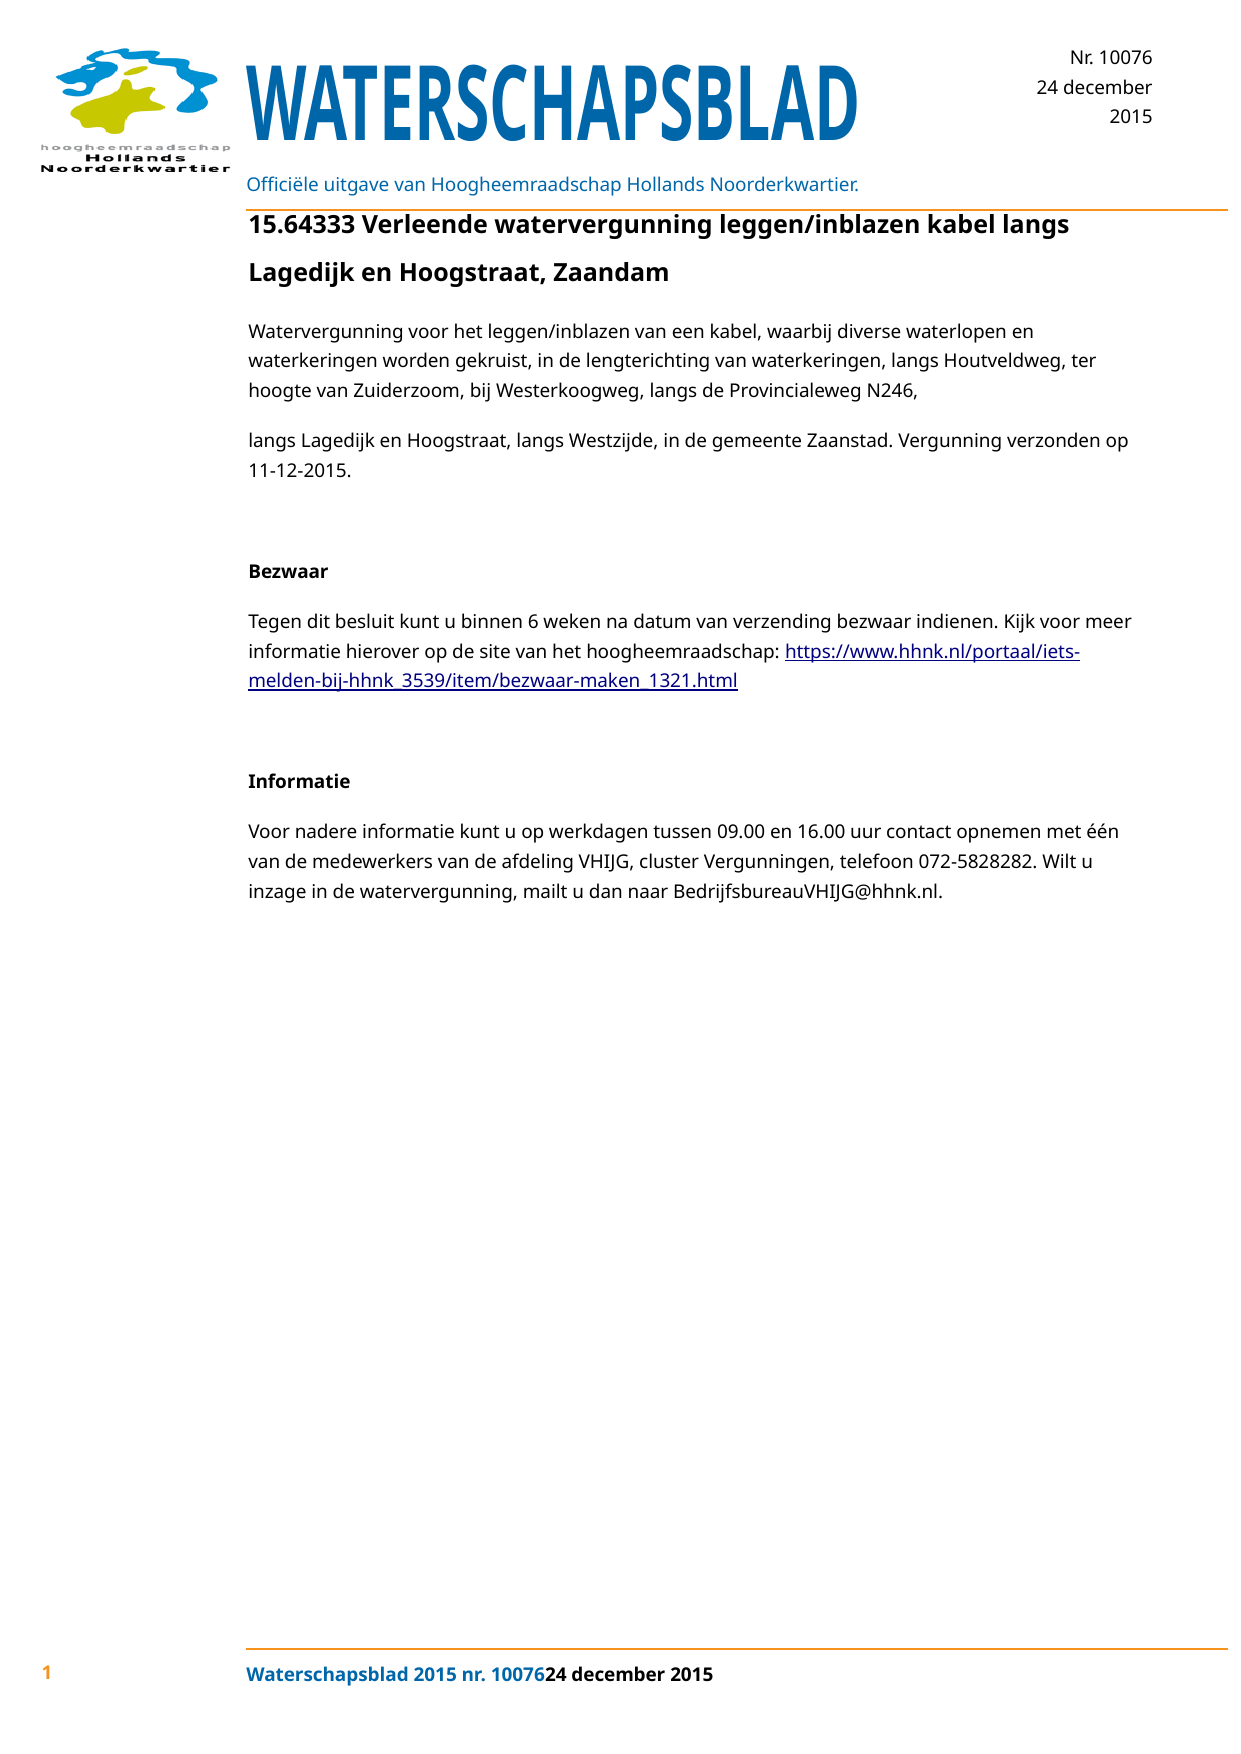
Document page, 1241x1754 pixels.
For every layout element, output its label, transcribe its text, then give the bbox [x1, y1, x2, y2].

text Voor nadere informatie kunt u op werkdagen tussen 09.00 en 16.00 uur contact opnemen met één van de medewerkers van de afdeling VHIJG, cluster Vergunningen, telefoon 072-5828282. Wilt u inzage in de watervergunning, mailt u dan naar BedrijfsbureauVHIJG@hhnk.nl. [248, 819, 1152, 904]
text 15.64333 Verleende watervergunning leggen/inblazen kabel langs Lagedijk en Hoogstraat, Zaandam [248, 211, 1152, 288]
text Tegen dit besluit kunt u binnen 6 weken na datum van verzending bezwaar indienen. Kijk voor meer informatie hierover op de site van het hoogheemraadschap: https://www.hhnk.nl/portaal/iets-melden-bij-hhnk_3539/item/bezwaar-maken_1321.html [248, 608, 1152, 693]
text Bezwaar [248, 558, 1152, 584]
text langs Lagedijk en Hoogstraat, langs Westzijde, in de gemeente Zaanstad. Vergunning verzonden op 11-12-2015. [248, 427, 1152, 483]
picture [41, 47, 231, 172]
text Informatie [248, 768, 1152, 794]
text Watervergunning voor het leggen/inblazen van een kabel, waarbij diverse waterlopen en waterkeringen worden gekruist, in de lengterichting van waterkeringen, langs Houtveldweg, ter hoogte van Zuiderzoom, bij Westerkoogweg, langs de Provincialeweg N246, [248, 318, 1152, 403]
